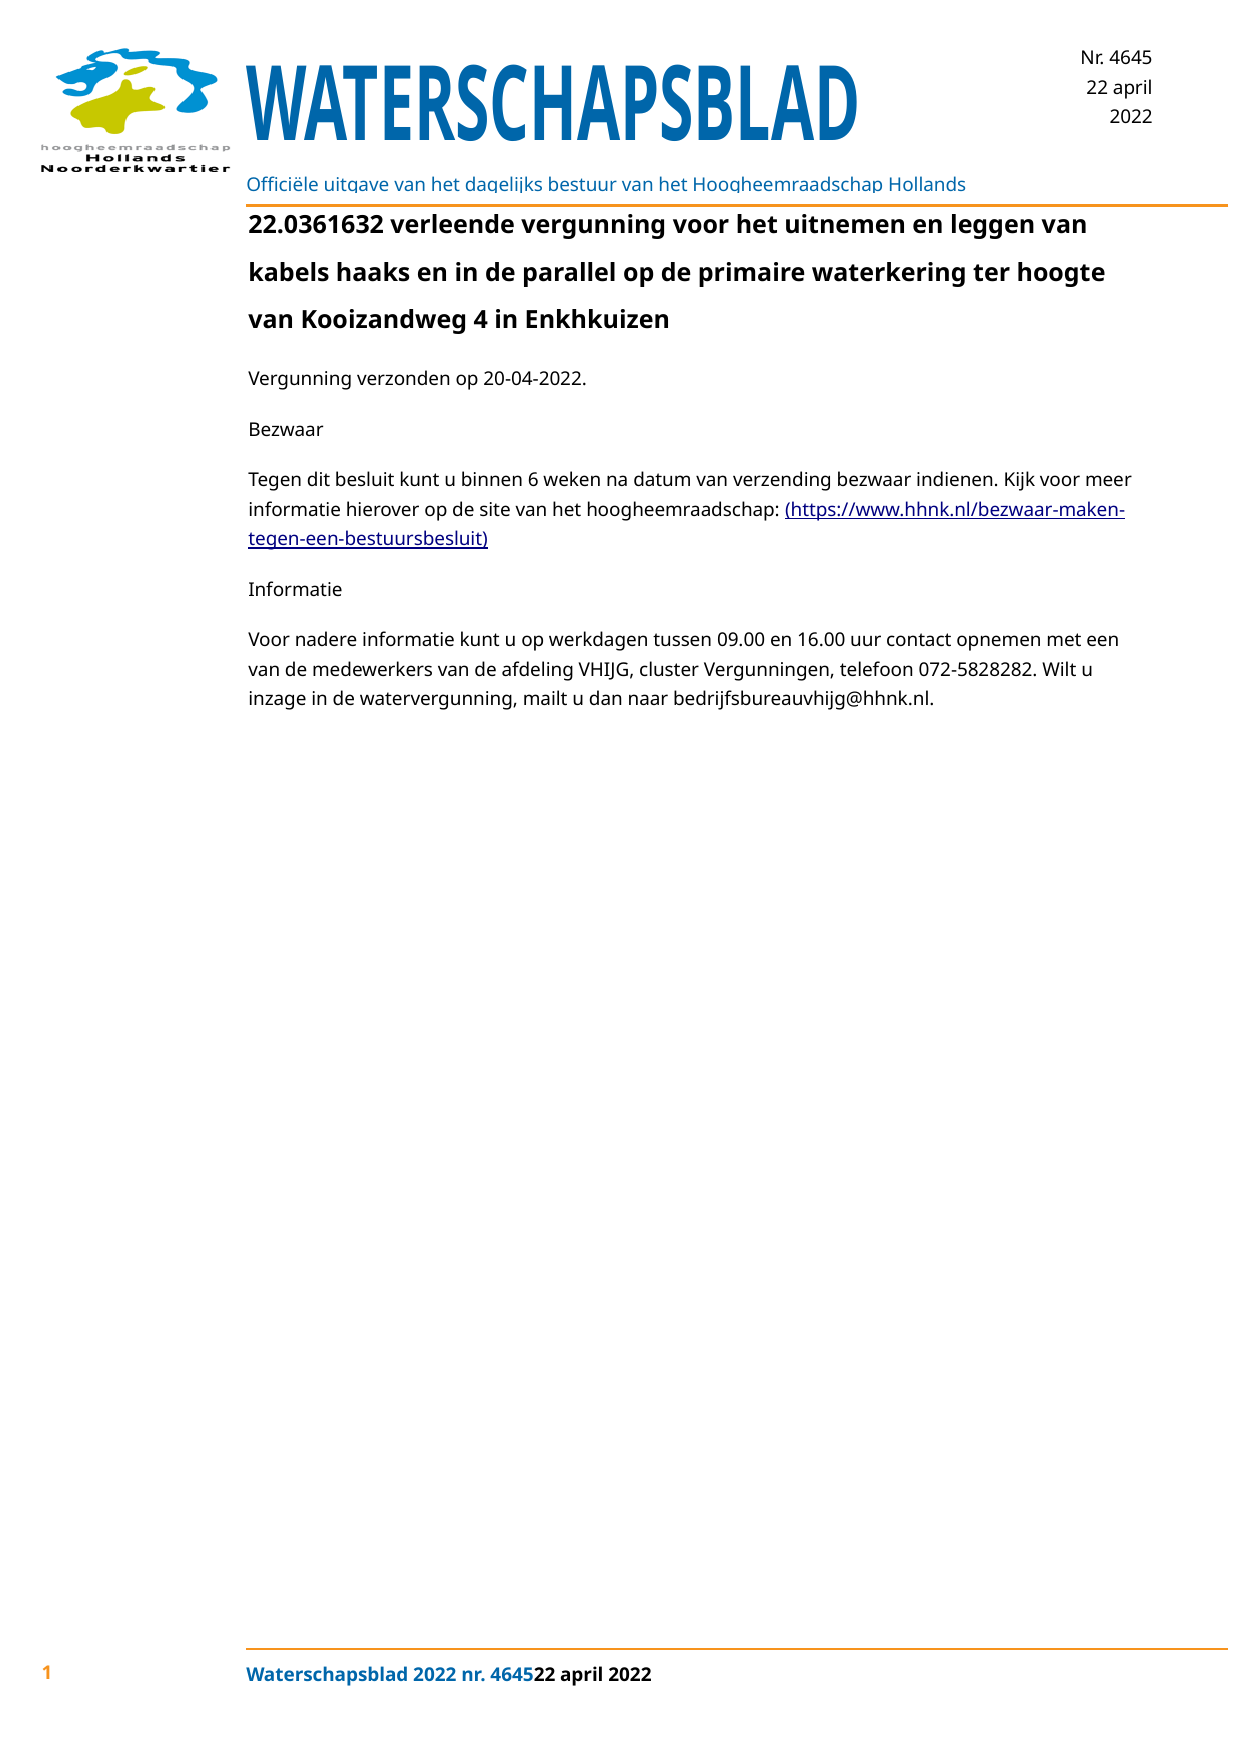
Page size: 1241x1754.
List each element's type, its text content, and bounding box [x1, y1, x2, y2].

text Vergunning verzonden op 20-04-2022. [248, 366, 1152, 391]
text Informatie [248, 576, 1152, 602]
text Bezwaar [248, 416, 1152, 442]
text Voor nadere informatie kunt u op werkdagen tussen 09.00 en 16.00 uur contact opnemen met een van de medewerkers van de afdeling VHIJG, cluster Vergunningen, telefoon 072-5828282. Wilt u inzage in de watervergunning, mailt u dan naar bedrijfsbureauvhijg@hhnk.nl. [248, 626, 1152, 711]
picture [41, 47, 231, 172]
text 22.0361632 verleende vergunning voor het uitnemen en leggen van kabels haaks en in de parallel op de primaire waterkering ter hoogte van Kooizandweg 4 in Enkhkuizen [248, 207, 1152, 336]
text Tegen dit besluit kunt u binnen 6 weken na datum van verzending bezwaar indienen. Kijk voor meer informatie hierover op de site van het hoogheemraadschap: (https://www.hhnk.nl/bezwaar-maken-tegen-een-bestuursbesluit) [248, 466, 1152, 551]
